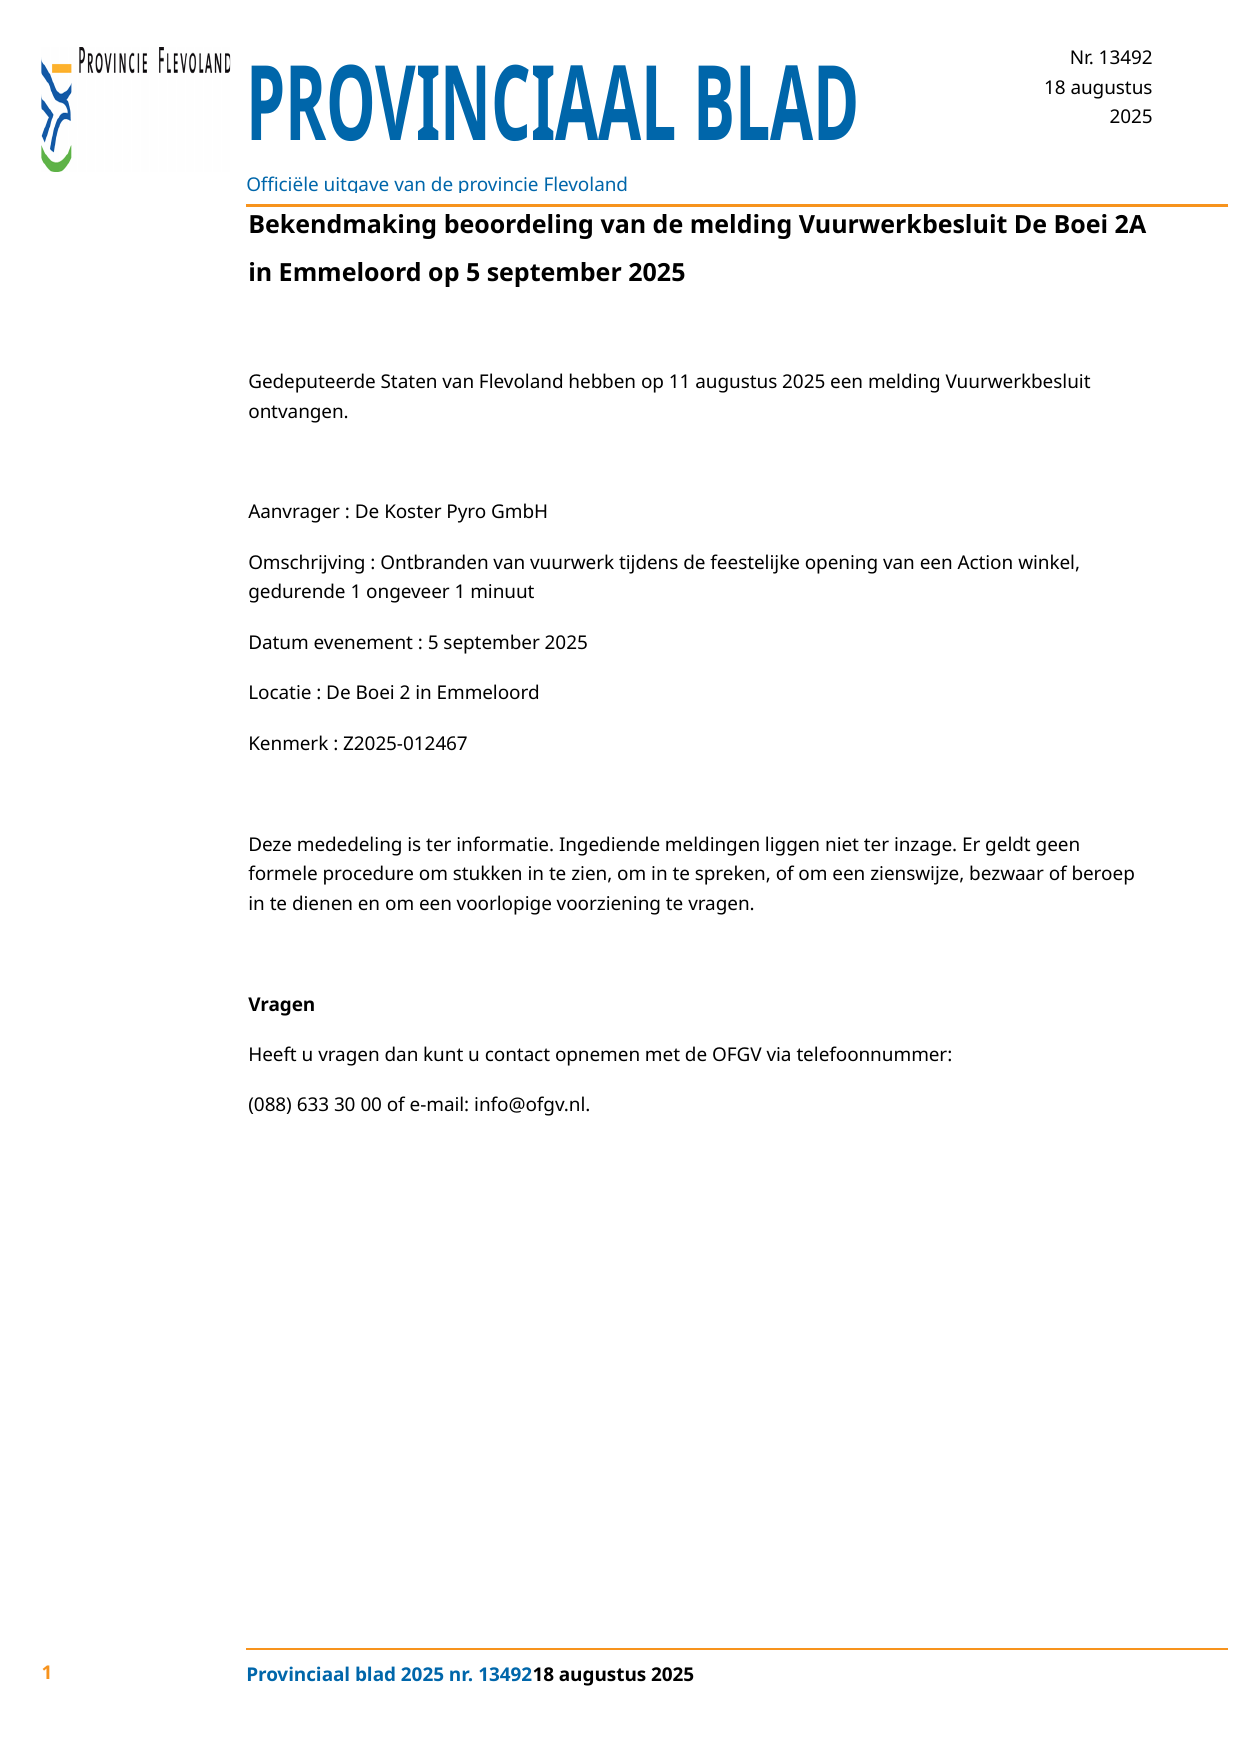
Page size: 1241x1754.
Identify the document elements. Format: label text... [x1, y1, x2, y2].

text Datum evenement : 5 september 2025 [248, 629, 1152, 655]
text Gedeputeerde Staten van Flevoland hebben op 11 augustus 2025 een melding Vuurwerkbesluit ontvangen. [248, 368, 1152, 424]
text Locatie : De Boei 2 in Emmeloord [248, 679, 1152, 705]
text (088) 633 30 00 of e-mail: info@ofgv.nl. [248, 1092, 1152, 1117]
text Heeft u vragen dan kunt u contact opnemen met de OFGV via telefoonnummer: [248, 1041, 1152, 1067]
picture [41, 47, 231, 172]
text Bekendmaking beoordeling van de melding Vuurwerkbesluit De Boei 2A in Emmeloord op 5 september 2025 [248, 207, 1152, 288]
text Vragen [248, 991, 1152, 1017]
text Kenmerk : Z2025-012467 [248, 730, 1152, 756]
text Omschrijving : Ontbranden van vuurwerk tijdens de feestelijke opening van een Action winkel, gedurende 1 ongeveer 1 minuut [248, 549, 1152, 604]
text Deze mededeling is ter informatie. Ingediende meldingen liggen niet ter inzage. Er geldt geen formele procedure om stukken in te zien, om in te spreken, of om een zienswijze, bezwaar of beroep in te dienen en om een voorlopige voorziening te vragen. [248, 831, 1152, 916]
text Aanvrager : De Koster Pyro GmbH [248, 499, 1152, 524]
